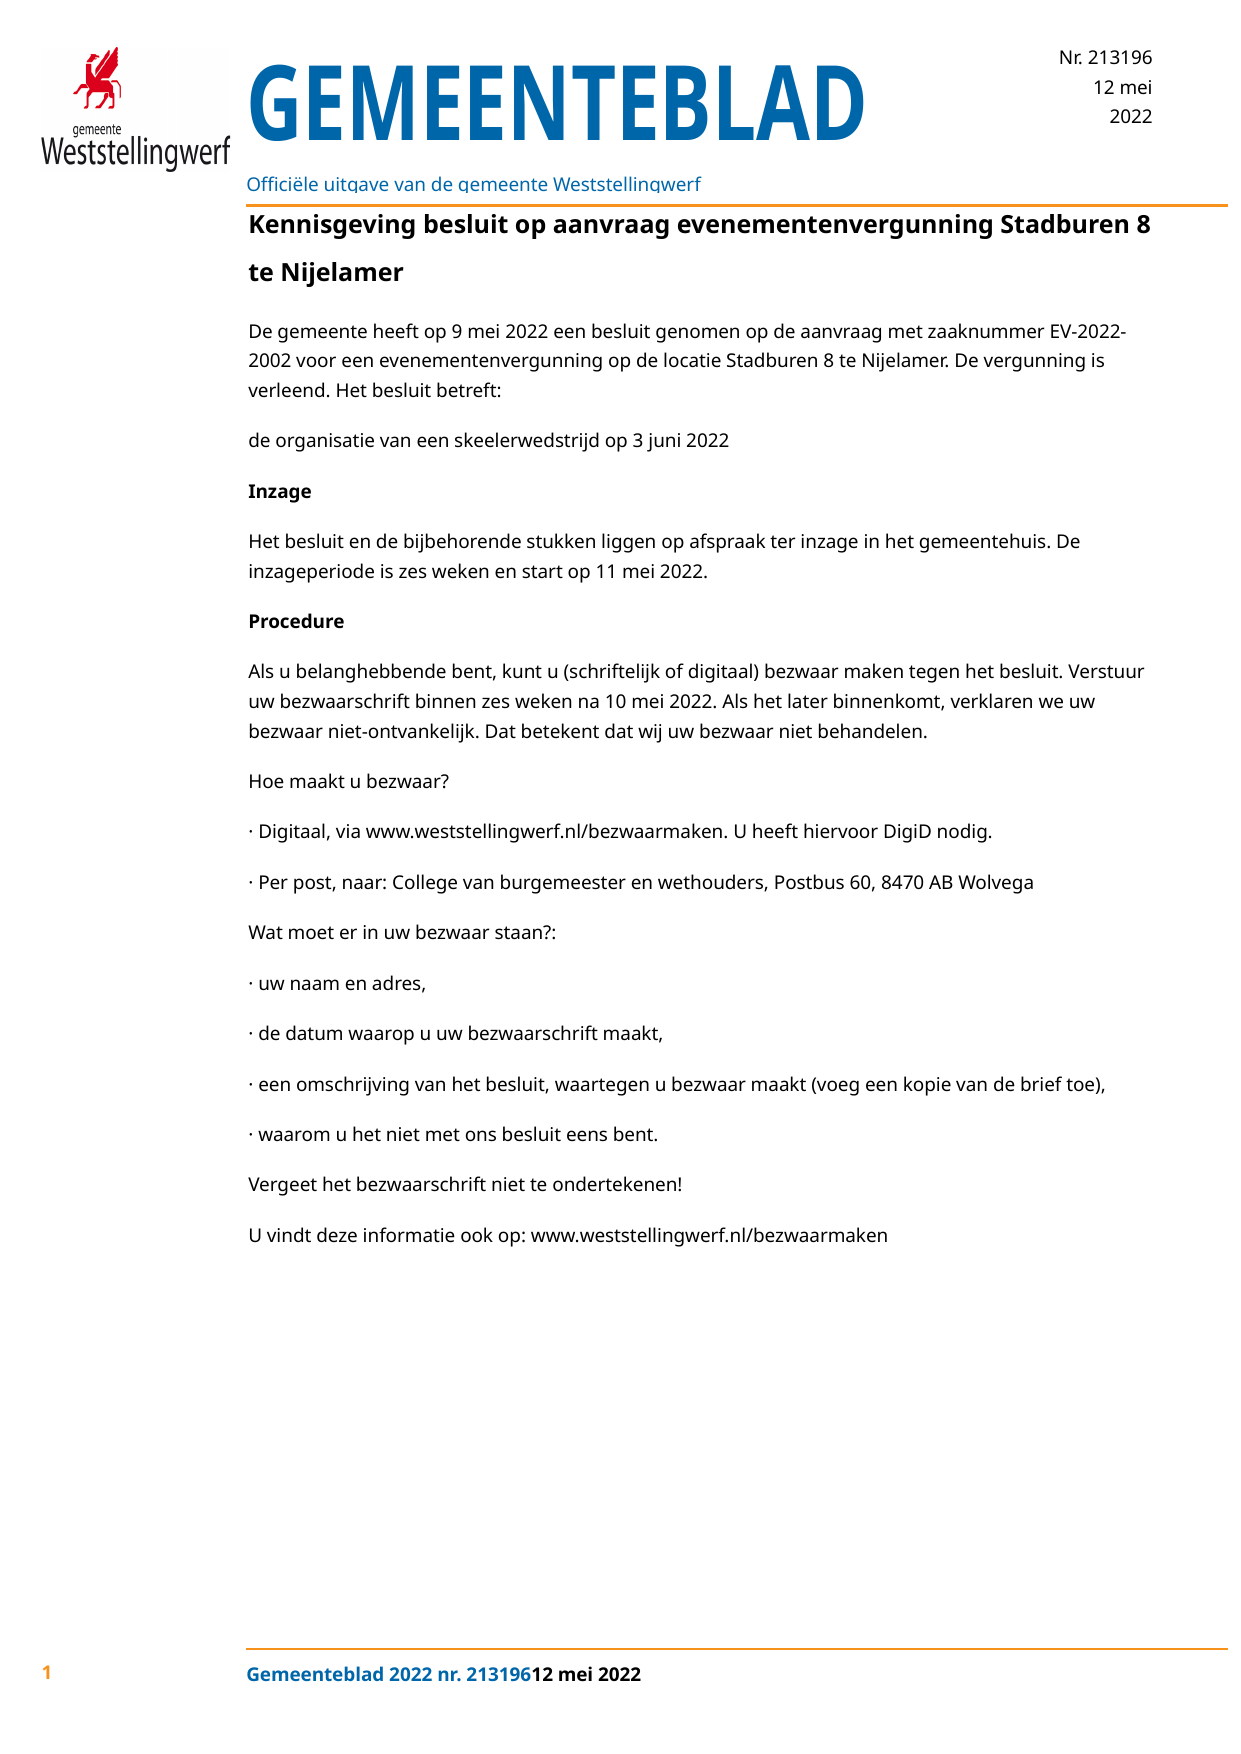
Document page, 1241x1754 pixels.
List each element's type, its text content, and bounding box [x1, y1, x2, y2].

text Wat moet er in uw bezwaar staan?: [248, 919, 1152, 945]
text Procedure [248, 608, 1152, 634]
text U vindt deze informatie ook op: www.weststellingwerf.nl/bezwaarmaken [248, 1222, 1152, 1248]
text Inzage [248, 478, 1152, 504]
text · waarom u het niet met ons besluit eens bent. [248, 1121, 1152, 1147]
text De gemeente heeft op 9 mei 2022 een besluit genomen op de aanvraag met zaaknummer EV-2022-2002 voor een evenementenvergunning op de locatie Stadburen 8 te Nijelamer. De vergunning is verleend. Het besluit betreft: [248, 318, 1152, 403]
text · de datum waarop u uw bezwaarschrift maakt, [248, 1020, 1152, 1046]
text Kennisgeving besluit op aanvraag evenementenvergunning Stadburen 8 te Nijelamer [248, 207, 1152, 288]
text · een omschrijving van het besluit, waartegen u bezwaar maakt (voeg een kopie van de brief toe), [248, 1071, 1152, 1097]
text · Per post, naar: College van burgemeester en wethouders, Postbus 60, 8470 AB Wolvega [248, 869, 1152, 895]
text · uw naam en adres, [248, 970, 1152, 996]
text · Digitaal, via www.weststellingwerf.nl/bezwaarmaken. U heeft hiervoor DigiD nodig. [248, 819, 1152, 844]
text Als u belanghebbende bent, kunt u (schriftelijk of digitaal) bezwaar maken tegen het besluit. Verstuur uw bezwaarschrift binnen zes weken na 10 mei 2022. Als het later binnenkomt, verklaren we uw bezwaar niet-ontvankelijk. Dat betekent dat wij uw bezwaar niet behandelen. [248, 659, 1152, 744]
text Hoe maakt u bezwaar? [248, 768, 1152, 794]
text de organisatie van een skeelerwedstrijd op 3 juni 2022 [248, 427, 1152, 453]
text Vergeet het bezwaarschrift niet te ondertekenen! [248, 1172, 1152, 1197]
text Het besluit en de bijbehorende stukken liggen op afspraak ter inzage in het gemeentehuis. De inzageperiode is zes weken en start op 11 mei 2022. [248, 528, 1152, 584]
picture [41, 47, 231, 172]
